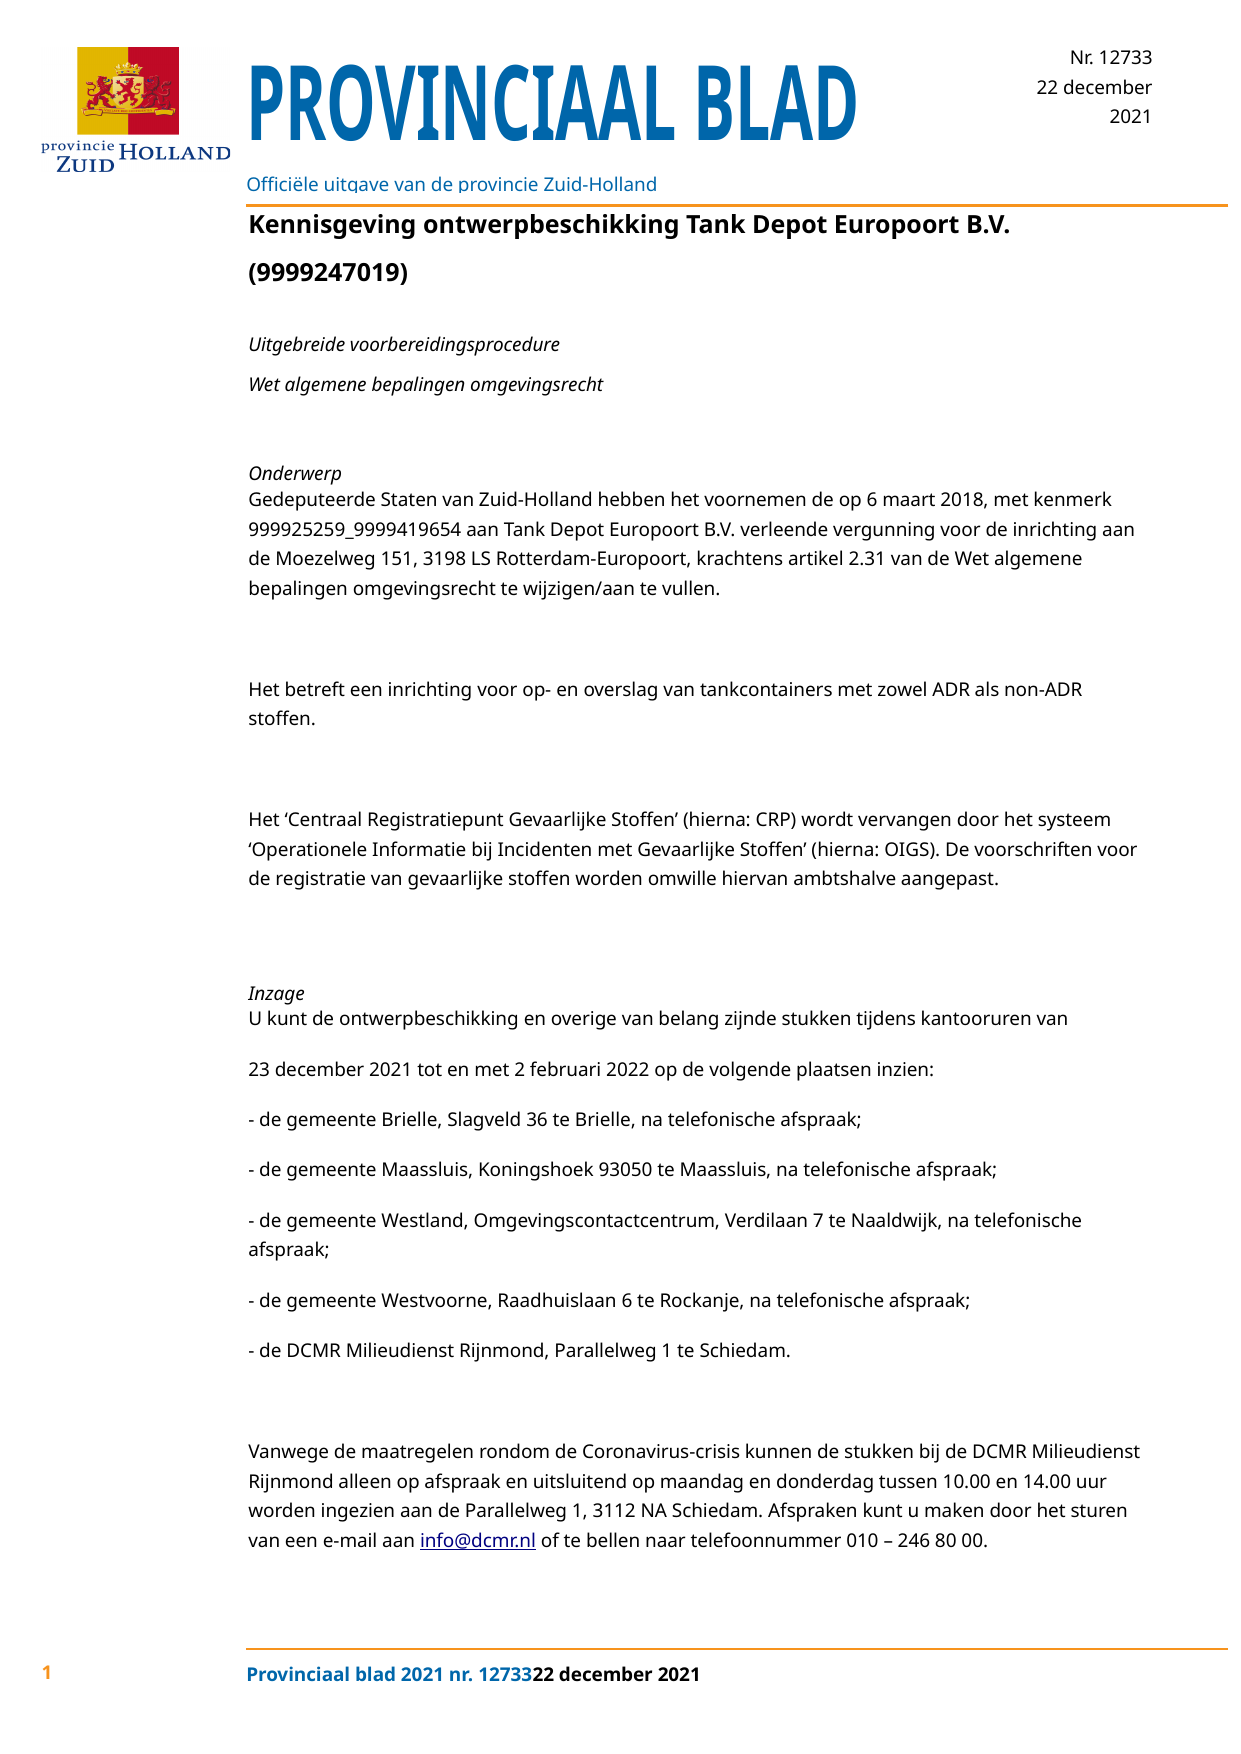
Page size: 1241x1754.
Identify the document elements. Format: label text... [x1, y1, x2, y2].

text - de DCMR Milieudienst Rijnmond, Parallelweg 1 te Schiedam. [248, 1337, 1152, 1363]
text Gedeputeerde Staten van Zuid-Holland hebben het voornemen de op 6 maart 2018, met kenmerk 999925259_9999419654 aan Tank Depot Europoort B.V. verleende vergunning voor de inrichting aan de Moezelweg 151, 3198 LS Rotterdam-Europoort, krachtens artikel 2.31 van de Wet algemene bepalingen omgevingsrecht te wijzigen/aan te vullen. [248, 486, 1152, 601]
text - de gemeente Maassluis, Koningshoek 93050 te Maassluis, na telefonische afspraak; [248, 1157, 1152, 1182]
text - de gemeente Westvoorne, Raadhuislaan 6 te Rockanje, na telefonische afspraak; [248, 1287, 1152, 1313]
text Uitgebreide voorbereidingsprocedure [248, 331, 1152, 357]
text Het ‘Centraal Registratiepunt Gevaarlijke Stoffen’ (hierna: CRP) wordt vervangen door het systeem ‘Operationele Informatie bij Incidenten met Gevaarlijke Stoffen’ (hierna: OIGS). De voorschriften voor de registratie van gevaarlijke stoffen worden omwille hiervan ambtshalve aangepast. [248, 806, 1152, 891]
text Inzage [248, 980, 1152, 1005]
text Kennisgeving ontwerpbeschikking Tank Depot Europoort B.V. (9999247019) [248, 207, 1152, 288]
picture [41, 47, 231, 172]
text Het betreft een inrichting voor op- en overslag van tankcontainers met zowel ADR als non-ADR stoffen. [248, 676, 1152, 731]
text Vanwege de maatregelen rondom de Coronavirus-crisis kunnen de stukken bij de DCMR Milieudienst Rijnmond alleen op afspraak en uitsluitend op maandag en donderdag tussen 10.00 en 14.00 uur worden ingezien aan de Parallelweg 1, 3112 NA Schiedam. Afspraken kunt u maken door het sturen van een e-mail aan info@dcmr.nl of te bellen naar telefoonnummer 010 – 246 80 00. [248, 1438, 1152, 1553]
text U kunt de ontwerpbeschikking en overige van belang zijnde stukken tijdens kantooruren van [248, 1005, 1152, 1031]
text Onderwerp [248, 460, 1152, 486]
text - de gemeente Brielle, Slagveld 36 te Brielle, na telefonische afspraak; [248, 1106, 1152, 1132]
text - de gemeente Westland, Omgevingscontactcentrum, Verdilaan 7 te Naaldwijk, na telefonische afspraak; [248, 1207, 1152, 1262]
text Wet algemene bepalingen omgevingsrecht [248, 371, 1152, 396]
text 23 december 2021 tot en met 2 februari 2022 op de volgende plaatsen inzien: [248, 1056, 1152, 1082]
